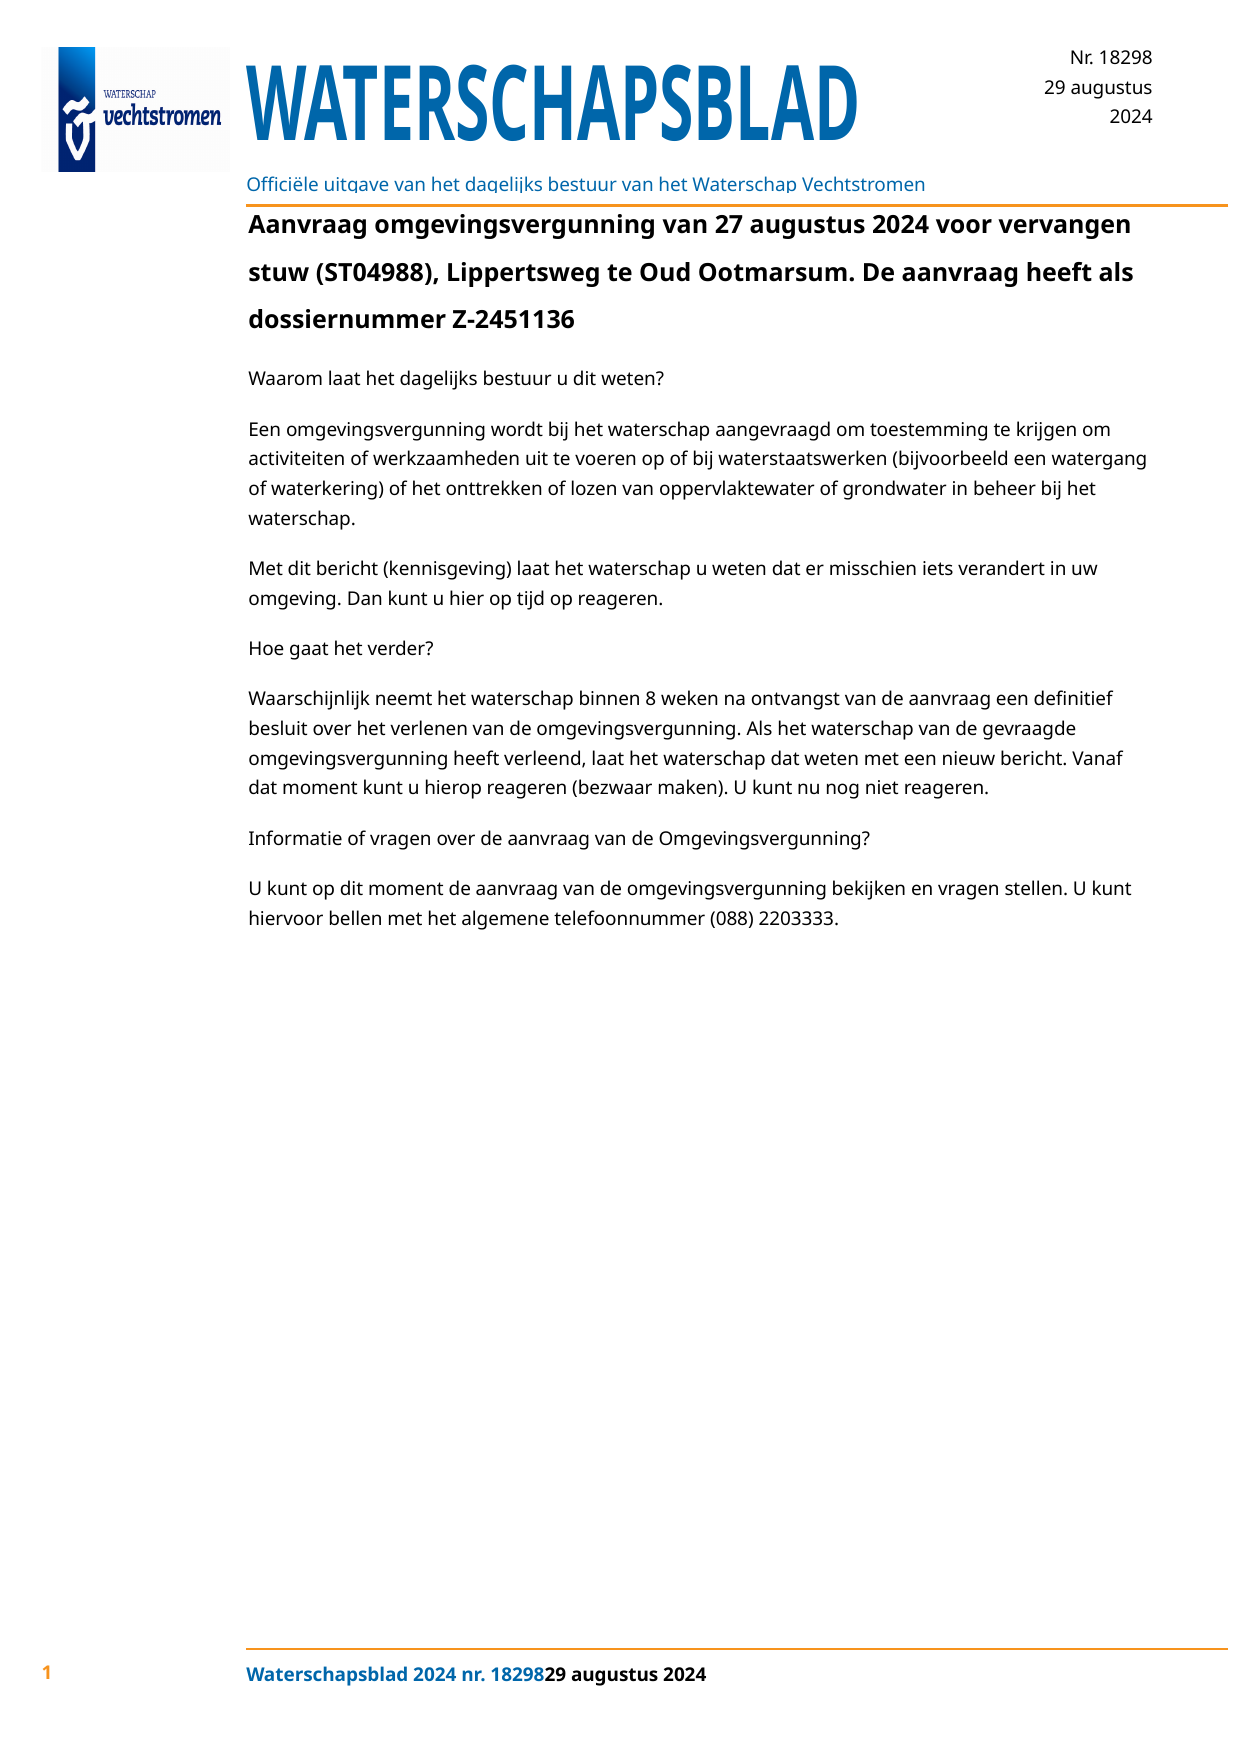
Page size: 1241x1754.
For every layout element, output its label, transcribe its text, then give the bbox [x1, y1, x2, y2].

text Hoe gaat het verder? [248, 635, 1152, 661]
text Een omgevingsvergunning wordt bij het waterschap aangevraagd om toestemming te krijgen om activiteiten of werkzaamheden uit te voeren op of bij waterstaatswerken (bijvoorbeeld een watergang of waterkering) of het onttrekken of lozen van oppervlaktewater of grondwater in beheer bij het waterschap. [248, 416, 1152, 530]
text Waarschijnlijk neemt het waterschap binnen 8 weken na ontvangst van de aanvraag een definitief besluit over het verlenen van de omgevingsvergunning. Als het waterschap van de gevraagde omgevingsvergunning heeft verleend, laat het waterschap dat weten met een nieuw bericht. Vanaf dat moment kunt u hierop reageren (bezwaar maken). U kunt nu nog niet reageren. [248, 686, 1152, 800]
text Met dit bericht (kennisgeving) laat het waterschap u weten dat er misschien iets verandert in uw omgeving. Dan kunt u hier op tijd op reageren. [248, 555, 1152, 610]
text U kunt op dit moment de aanvraag van de omgevingsvergunning bekijken en vragen stellen. U kunt hiervoor bellen met het algemene telefoonnummer (088) 2203333. [248, 875, 1152, 930]
text Waarom laat het dagelijks bestuur u dit weten? [248, 366, 1152, 391]
text Informatie of vragen over de aanvraag van de Omgevingsvergunning? [248, 825, 1152, 850]
picture [41, 47, 231, 172]
text Aanvraag omgevingsvergunning van 27 augustus 2024 voor vervangen stuw (ST04988), Lippertsweg te Oud Ootmarsum. De aanvraag heeft als dossiernummer Z-2451136 [248, 207, 1152, 336]
